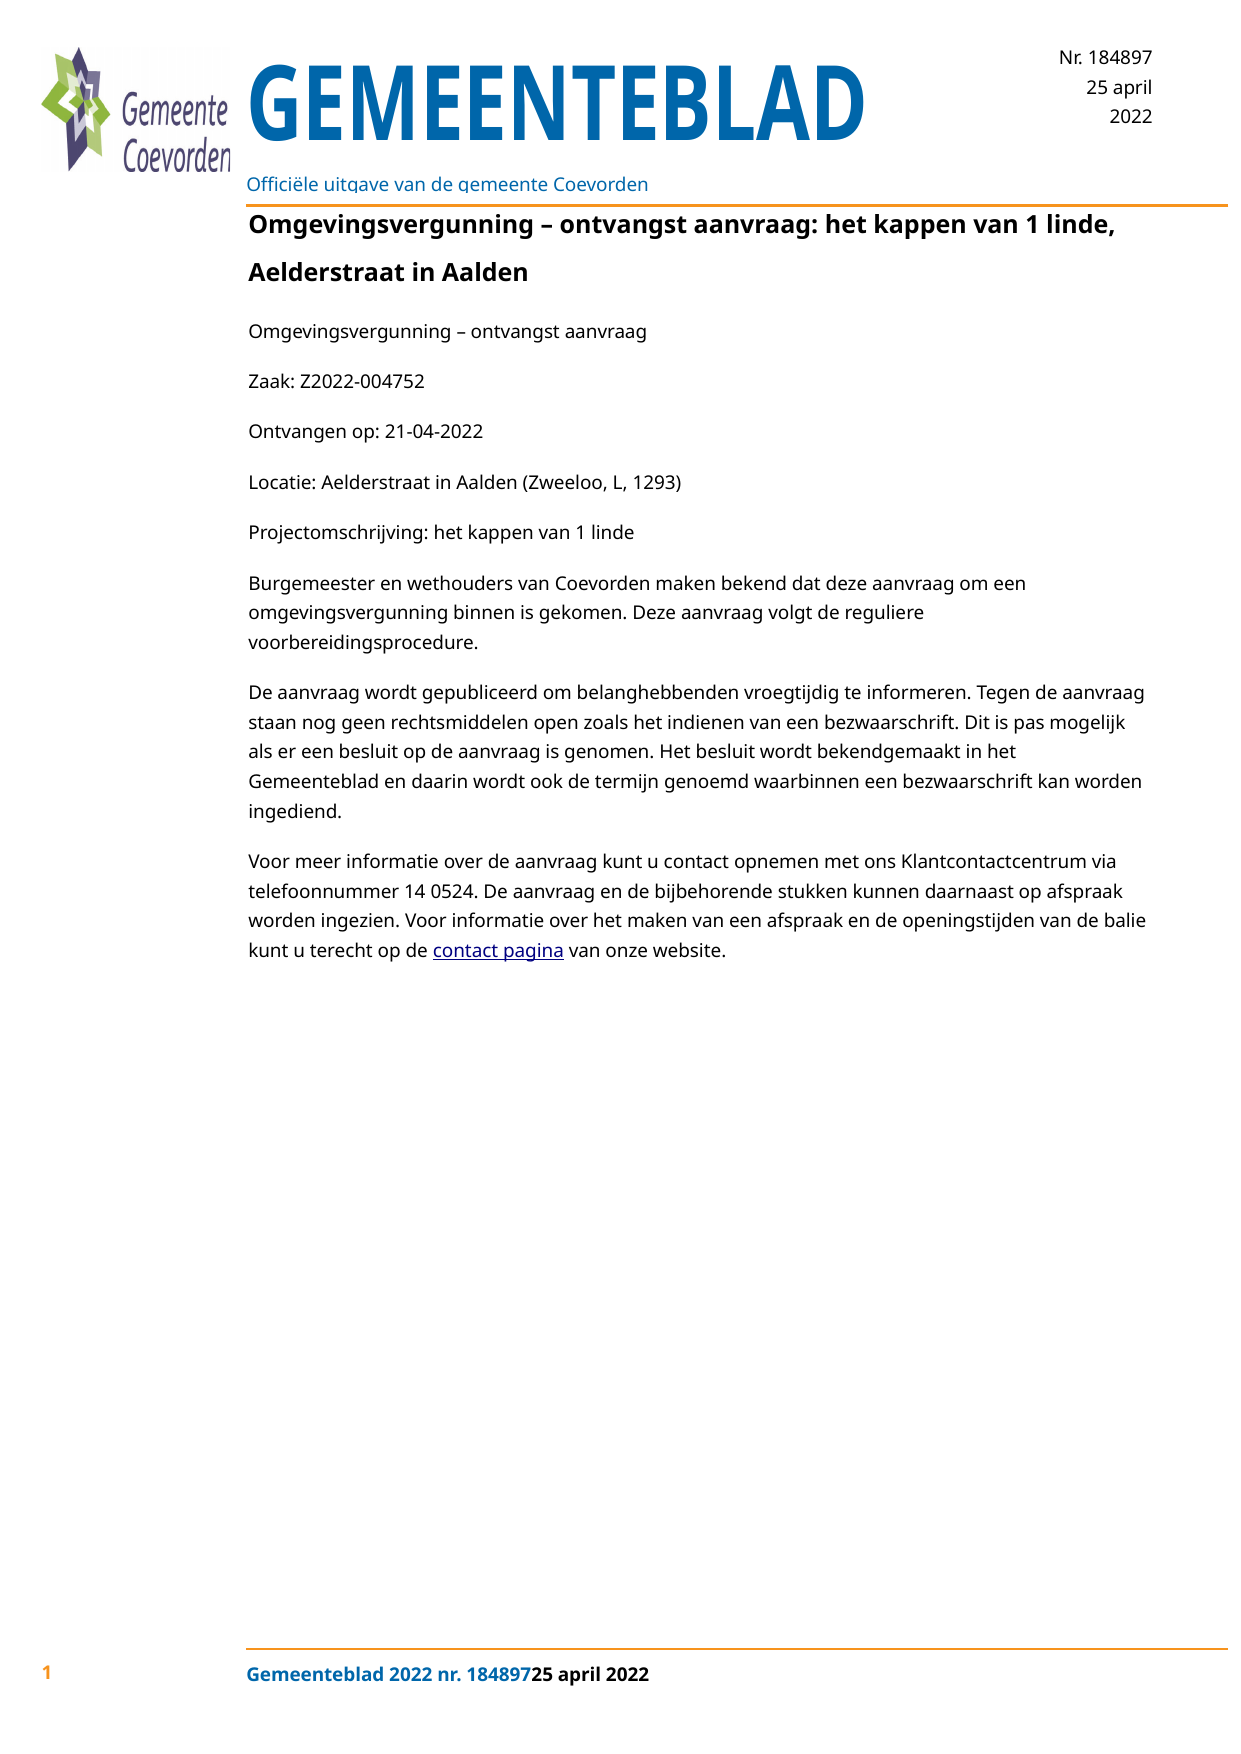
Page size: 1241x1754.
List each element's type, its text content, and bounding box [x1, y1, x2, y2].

text Locatie: Aelderstraat in Aalden (Zweeloo, L, 1293) [248, 469, 1152, 495]
text Projectomschrijving: het kappen van 1 linde [248, 519, 1152, 545]
text Ontvangen op: 21-04-2022 [248, 419, 1152, 444]
text Voor meer informatie over de aanvraag kunt u contact opnemen met ons Klantcontactcentrum via telefoonnummer 14 0524. De aanvraag en de bijbehorende stukken kunnen daarnaast op afspraak worden ingezien. Voor informatie over het maken van een afspraak en de openingstijden van de balie kunt u terecht op de contact pagina van onze website. [248, 848, 1152, 963]
text Zaak: Z2022-004752 [248, 368, 1152, 394]
text De aanvraag wordt gepubliceerd om belanghebbenden vroegtijdig te informeren. Tegen de aanvraag staan nog geen rechtsmiddelen open zoals het indienen van een bezwaarschrift. Dit is pas mogelijk als er een besluit op de aanvraag is genomen. Het besluit wordt bekendgemaakt in het Gemeenteblad en daarin wordt ook de termijn genoemd waarbinnen een bezwaarschrift kan worden ingediend. [248, 679, 1152, 824]
text Omgevingsvergunning – ontvangst aanvraag: het kappen van 1 linde, Aelderstraat in Aalden [248, 207, 1152, 288]
picture [41, 47, 231, 172]
text Burgemeester en wethouders van Coevorden maken bekend dat deze aanvraag om een omgevingsvergunning binnen is gekomen. Deze aanvraag volgt de reguliere voorbereidingsprocedure. [248, 570, 1152, 655]
text Omgevingsvergunning – ontvangst aanvraag [248, 318, 1152, 344]
